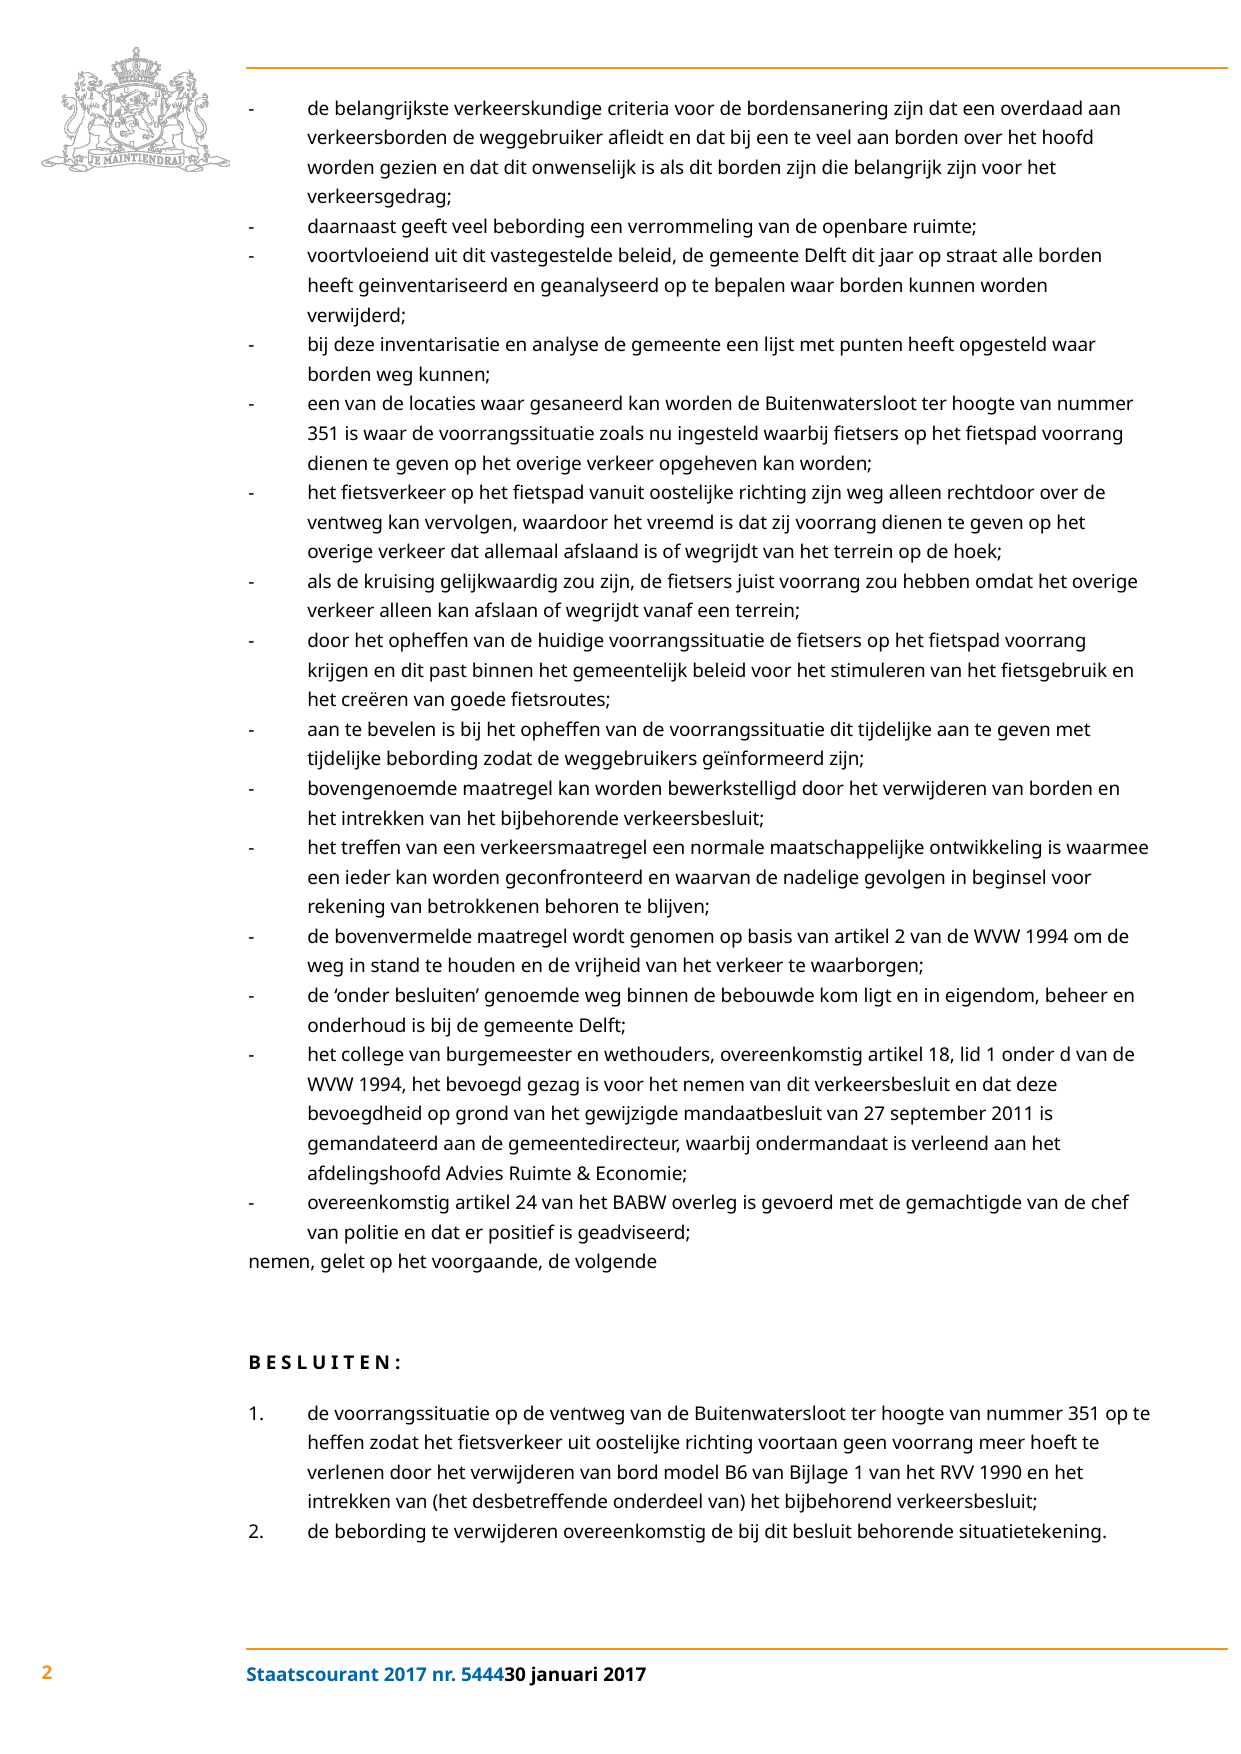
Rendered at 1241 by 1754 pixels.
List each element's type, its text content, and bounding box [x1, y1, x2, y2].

list daarnaast geeft veel bebording een verrommeling van de openbare ruimte; [248, 213, 1152, 239]
list de ‘onder besluiten’ genoemde weg binnen de bebouwde kom ligt en in eigendom, beheer en onderhoud is bij de gemeente Delft; [248, 982, 1152, 1038]
list de voorrangssituatie op de ventweg van de Buitenwatersloot ter hoogte van nummer 351 op te heffen zodat het fietsverkeer uit oostelijke richting voortaan geen voorrang meer hoeft te verlenen door het verwijderen van bord model B6 van Bijlage 1 van het RVV 1990 en het intrekken van (het desbetreffende onderdeel van) het bijbehorend verkeersbesluit; [248, 1400, 1152, 1514]
picture [41, 47, 231, 172]
list aan te bevelen is bij het opheffen van de voorrangssituatie dit tijdelijke aan te geven met tijdelijke bebording zodat de weggebruikers geïnformeerd zijn; [248, 716, 1152, 771]
list als de kruising gelijkwaardig zou zijn, de fietsers juist voorrang zou hebben omdat het overige verkeer alleen kan afslaan of wegrijdt vanaf een terrein; [248, 568, 1152, 623]
list het fietsverkeer op het fietspad vanuit oostelijke richting zijn weg alleen rechtdoor over de ventweg kan vervolgen, waardoor het vreemd is dat zij voorrang dienen te geven op het overige verkeer dat allemaal afslaand is of wegrijdt van het terrein op de hoek; [248, 479, 1152, 564]
text B E S L U I T E N : [248, 1349, 1152, 1375]
list de bovenvermelde maatregel wordt genomen op basis van artikel 2 van de WVW 1994 om de weg in stand te houden en de vrijheid van het verkeer te waarborgen; [248, 923, 1152, 978]
list bij deze inventarisatie en analyse de gemeente een lijst met punten heeft opgesteld waar borden weg kunnen; [248, 331, 1152, 387]
list het treffen van een verkeersmaatregel een normale maatschappelijke ontwikkeling is waarmee een ieder kan worden geconfronteerd en waarvan de nadelige gevolgen in beginsel voor rekening van betrokkenen behoren te blijven; [248, 834, 1152, 919]
list voortvloeiend uit dit vastegestelde beleid, de gemeente Delft dit jaar op straat alle borden heeft geinventariseerd en geanalyseerd op te bepalen waar borden kunnen worden verwijderd; [248, 243, 1152, 328]
list het college van burgemeester en wethouders, overeenkomstig artikel 18, lid 1 onder d van de WVW 1994, het bevoegd gezag is voor het nemen van dit verkeersbesluit en dat deze bevoegdheid op grond van het gewijzigde mandaatbesluit van 27 september 2011 is gemandateerd aan de gemeentedirecteur, waarbij ondermandaat is verleend aan het afdelingshoofd Advies Ruimte & Economie; [248, 1041, 1152, 1186]
list de bebording te verwijderen overeenkomstig de bij dit besluit behorende situatietekening. [248, 1518, 1152, 1544]
list bovengenoemde maatregel kan worden bewerkstelligd door het verwijderen van borden en het intrekken van het bijbehorende verkeersbesluit; [248, 775, 1152, 831]
text nemen, gelet op het voorgaande, de volgende [248, 1248, 1152, 1274]
list een van de locaties waar gesaneerd kan worden de Buitenwatersloot ter hoogte van nummer 351 is waar de voorrangssituatie zoals nu ingesteld waarbij fietsers op het fietspad voorrang dienen te geven op het overige verkeer opgeheven kan worden; [248, 391, 1152, 476]
list de belangrijkste verkeerskundige criteria voor de bordensanering zijn dat een overdaad aan verkeersborden de weggebruiker afleidt en dat bij een te veel aan borden over het hoofd worden gezien en dat dit onwenselijk is als dit borden zijn die belangrijk zijn voor het verkeersgedrag; [248, 95, 1152, 209]
list overeenkomstig artikel 24 van het BABW overleg is gevoerd met de gemachtigde van de chef van politie en dat er positief is geadviseerd; [248, 1189, 1152, 1245]
list door het opheffen van de huidige voorrangssituatie de fietsers op het fietspad voorrang krijgen en dit past binnen het gemeentelijk beleid voor het stimuleren van het fietsgebruik en het creëren van goede fietsroutes; [248, 627, 1152, 712]
